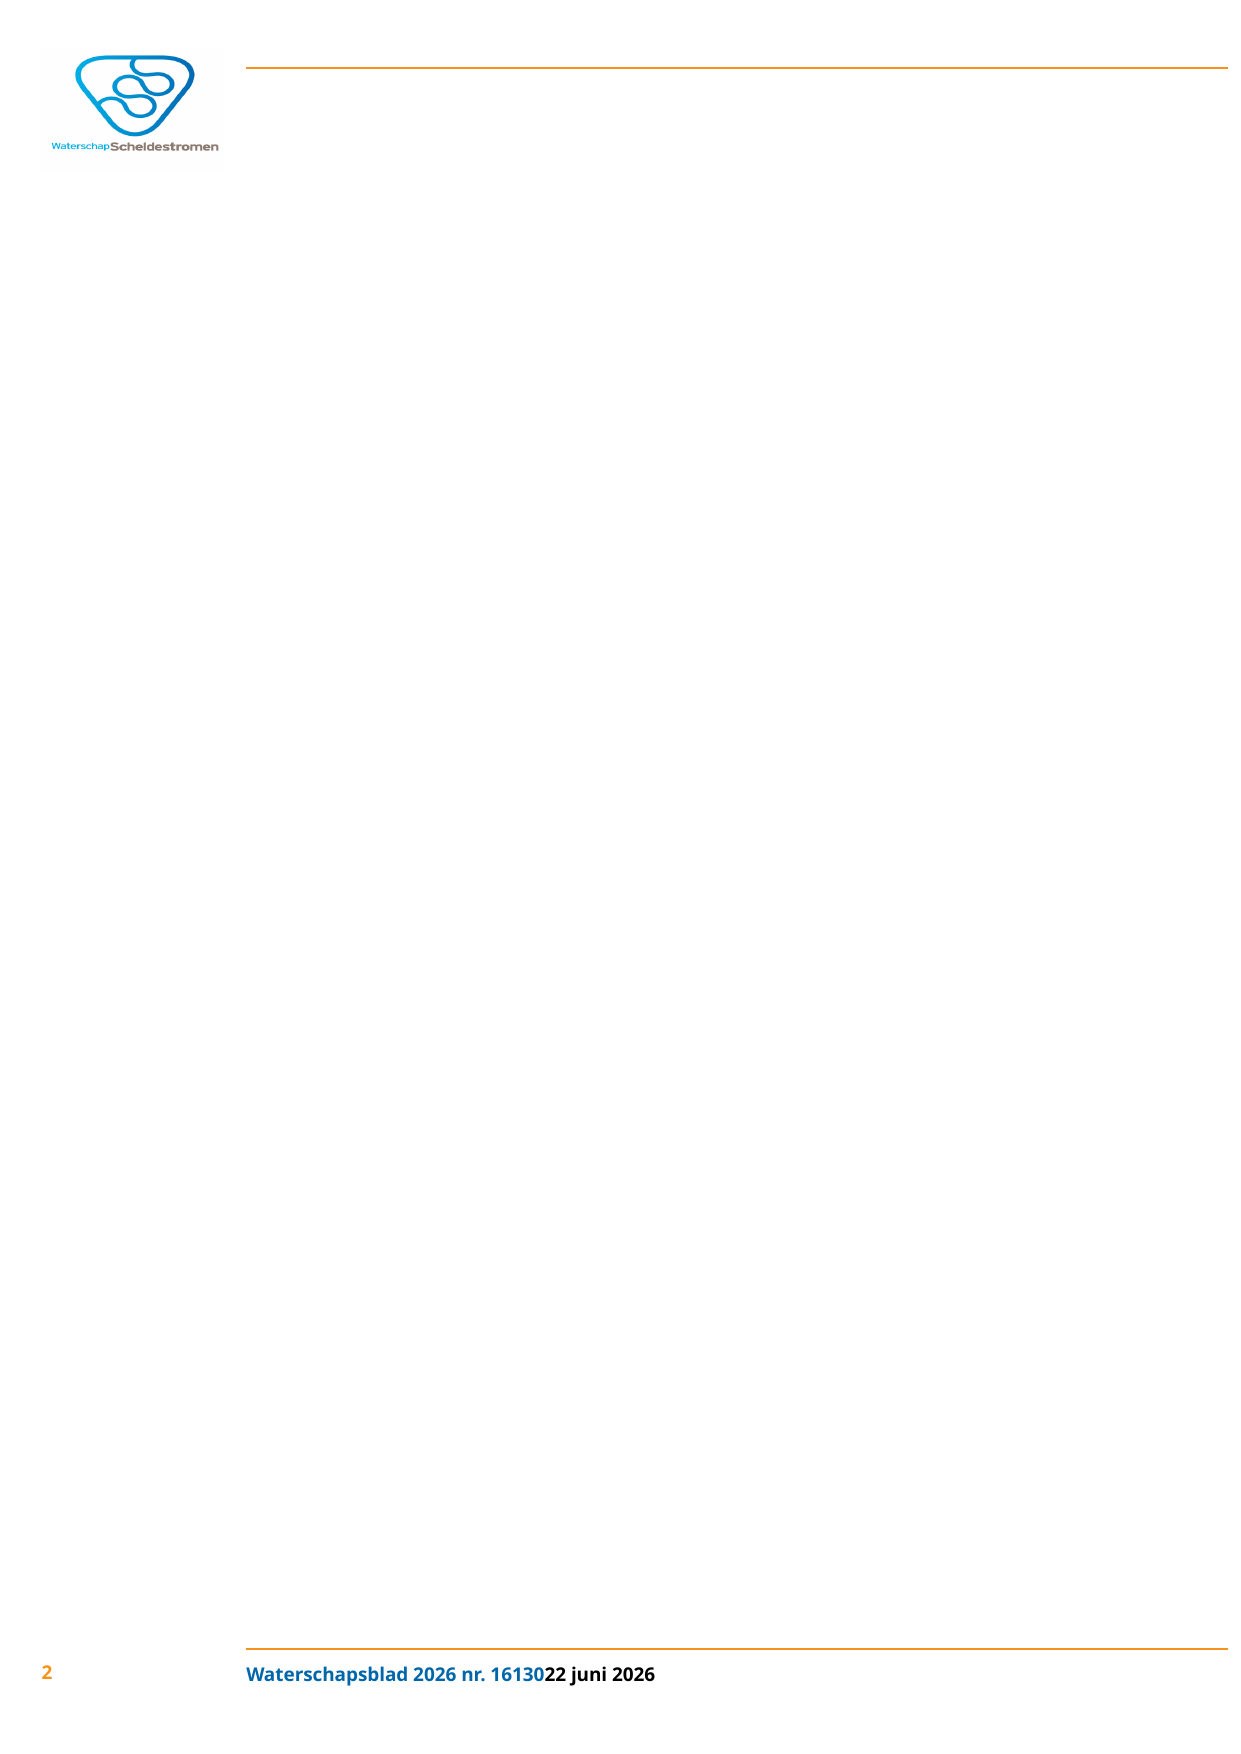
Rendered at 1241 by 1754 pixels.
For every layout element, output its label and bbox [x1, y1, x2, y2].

picture [41, 47, 231, 172]
